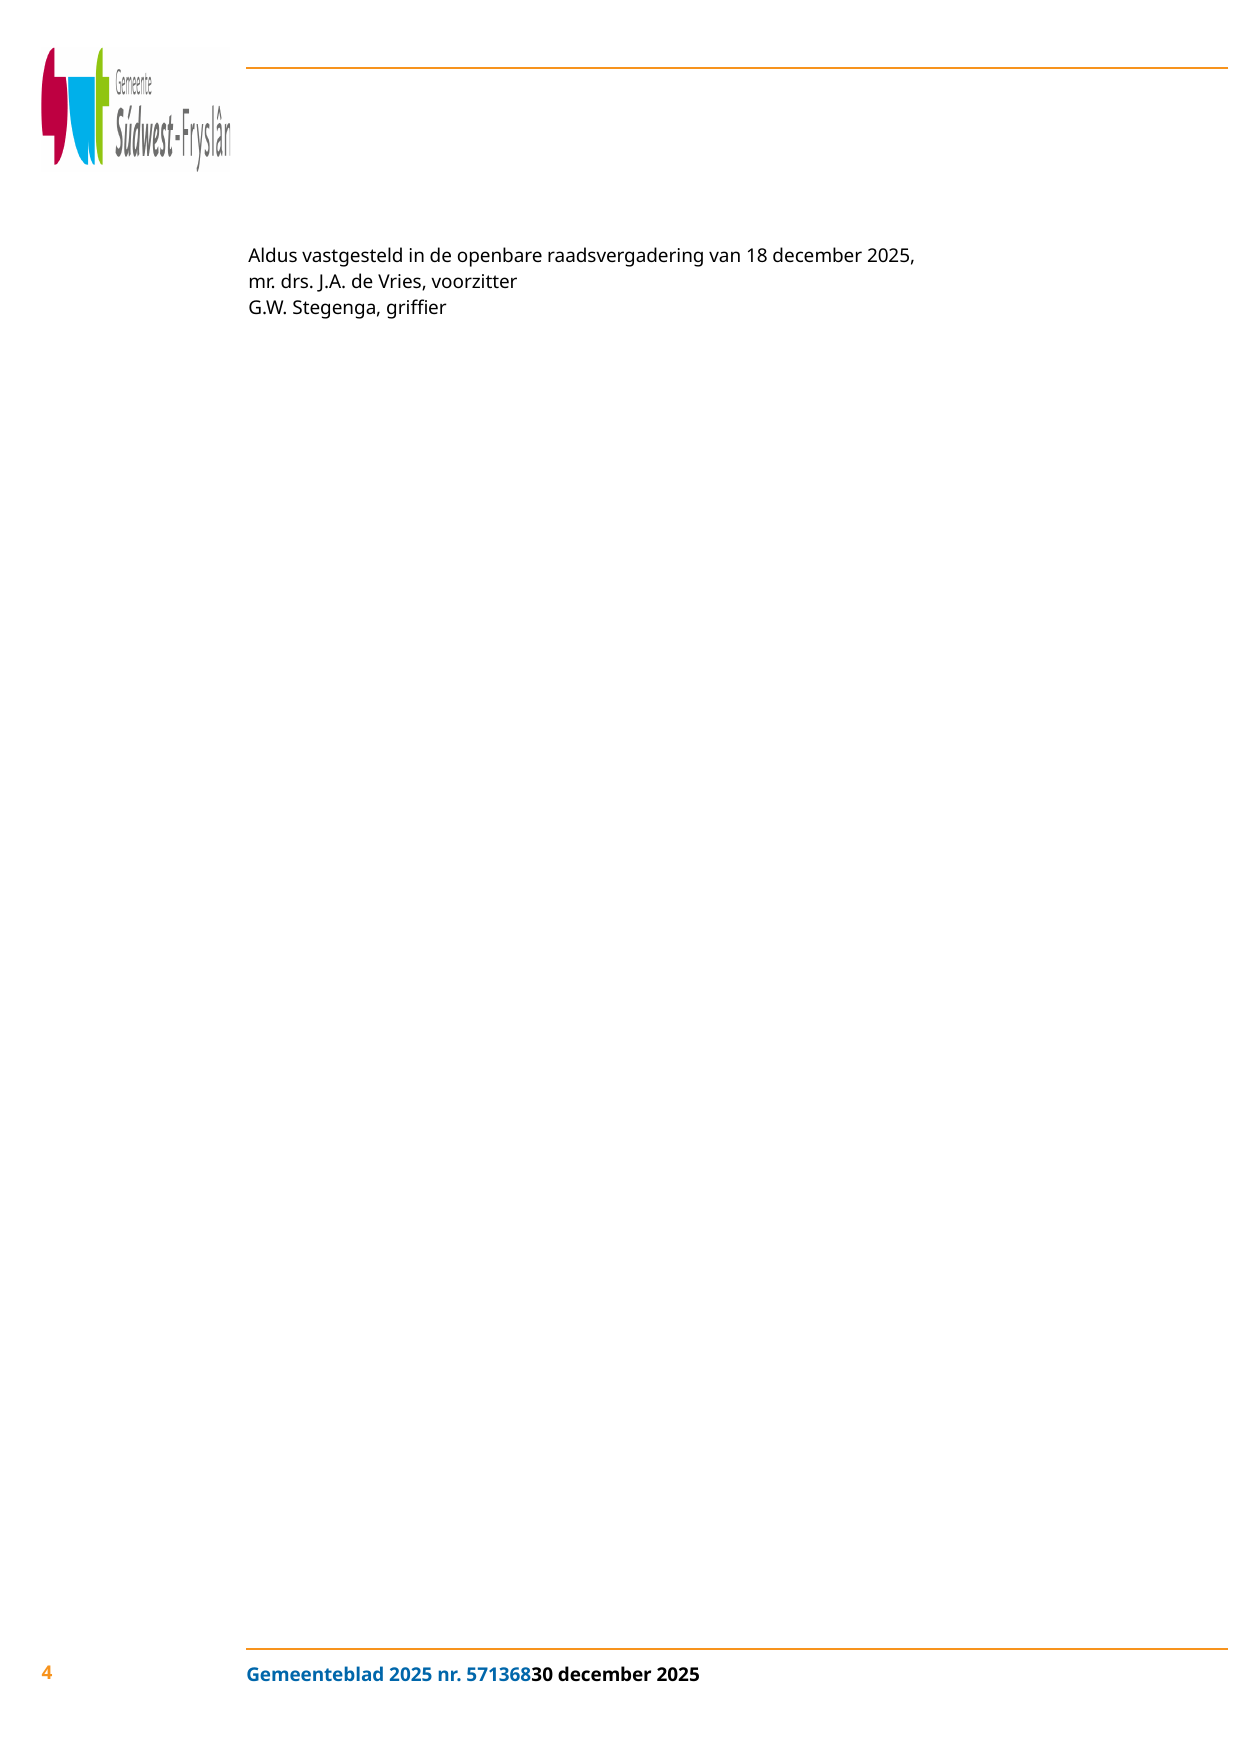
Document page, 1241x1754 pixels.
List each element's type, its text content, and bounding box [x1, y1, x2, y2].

text mr. drs. J.A. de Vries, voorzitter [248, 268, 1152, 294]
text G.W. Stegenga, griffier [248, 294, 1152, 320]
text Aldus vastgesteld in de openbare raadsvergadering van 18 december 2025, [248, 243, 1152, 268]
picture [41, 47, 231, 172]
